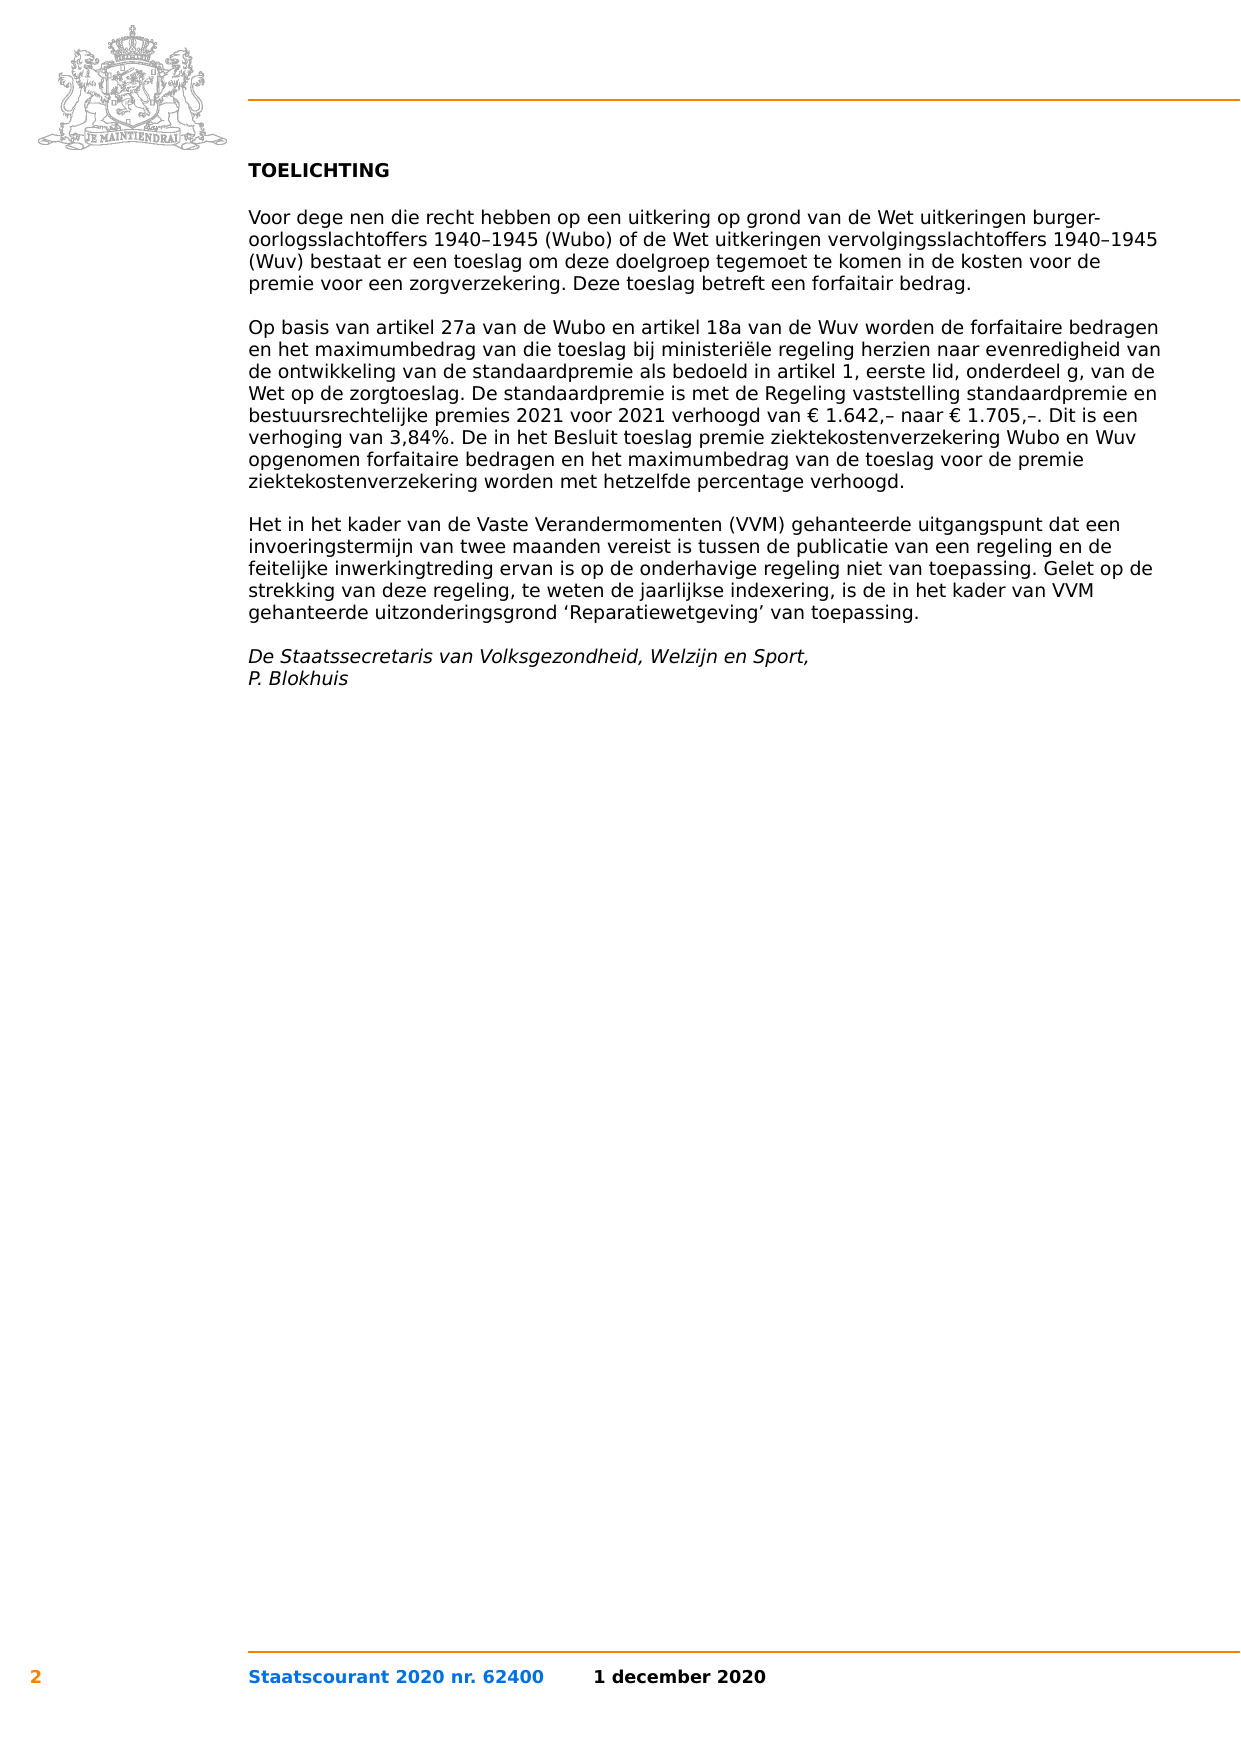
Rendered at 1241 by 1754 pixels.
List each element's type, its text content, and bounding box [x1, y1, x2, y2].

text De Staatssecretaris van Volksgezondheid, Welzijn en Sport, P. Blokhuis [248, 646, 1163, 690]
text Voor dege nen die recht hebben op een uitkering op grond van de Wet uitkeringen burger-oorlogsslachtoffers 1940–1945 (Wubo) of de Wet uitkeringen vervolgingsslachtoffers 1940–1945 (Wuv) bestaat er een toeslag om deze doelgroep tegemoet te komen in de kosten voor de premie voor een zorgverzekering. Deze toeslag betreft een forfaitair bedrag. [248, 207, 1163, 295]
subtitle TOELICHTING [248, 160, 1163, 182]
text Op basis van artikel 27a van de Wubo en artikel 18a van de Wuv worden de forfaitaire bedragen en het maximumbedrag van die toeslag bij ministeriële regeling herzien naar evenredigheid van de ontwikkeling van de standaardpremie als bedoeld in artikel 1, eerste lid, onderdeel g, van de Wet op de zorgtoeslag. De standaardpremie is met de Regeling vaststelling standaardpremie en bestuursrechtelijke premies 2021 voor 2021 verhoogd van € 1.642,– naar € 1.705,–. Dit is een verhoging van 3,84%. De in het Besluit toeslag premie ziektekostenverzekering Wubo en Wuv opgenomen forfaitaire bedragen en het maximumbedrag van de toeslag voor de premie ziektekostenverzekering worden met hetzelfde percentage verhoogd. [248, 317, 1163, 492]
text Het in het kader van de Vaste Verandermomenten (VVM) gehanteerde uitgangspunt dat een invoeringstermijn van twee maanden vereist is tussen de publicatie van een regeling en de feitelijke inwerkingtreding ervan is op de onderhavige regeling niet van toepassing. Gelet op de strekking van deze regeling, te weten de jaarlijkse indexering, is de in het kader van VVM gehanteerde uitzonderingsgrond ‘Reparatiewetgeving’ van toepassing. [248, 514, 1163, 624]
picture [38, 25, 227, 150]
